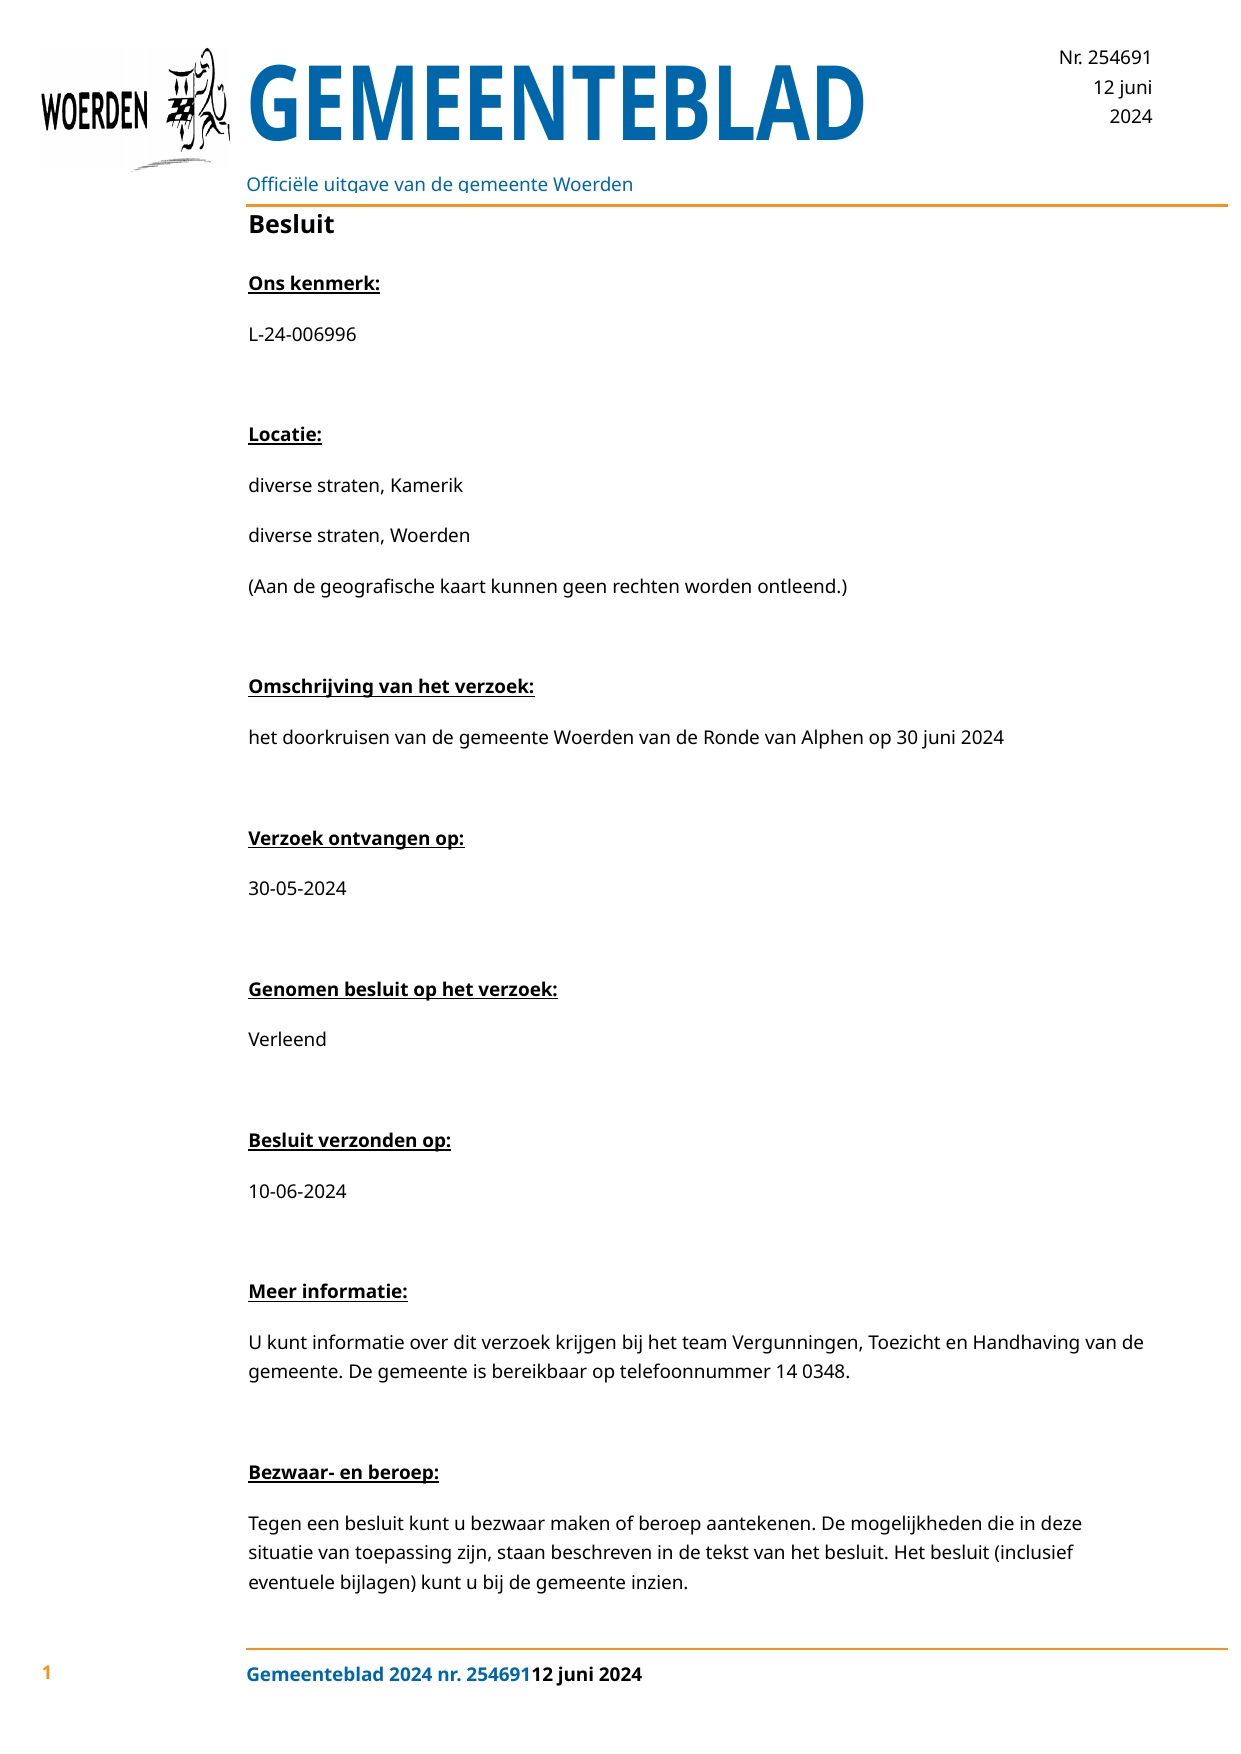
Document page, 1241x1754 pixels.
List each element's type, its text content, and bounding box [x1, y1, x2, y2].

picture [41, 47, 231, 172]
text Tegen een besluit kunt u bezwaar maken of beroep aantekenen. De mogelijkheden die in deze situatie van toepassing zijn, staan beschreven in de tekst van het besluit. Het besluit (inclusief eventuele bijlagen) kunt u bij de gemeente inzien. [248, 1510, 1152, 1595]
text Locatie: [248, 422, 1152, 447]
text Verzoek ontvangen op: [248, 825, 1152, 851]
text Verleend [248, 1027, 1152, 1052]
text diverse straten, Woerden [248, 522, 1152, 548]
text Genomen besluit op het verzoek: [248, 976, 1152, 1002]
text U kunt informatie over dit verzoek krijgen bij het team Vergunningen, Toezicht en Handhaving van de gemeente. De gemeente is bereikbaar op telefoonnummer 14 0348. [248, 1329, 1152, 1384]
text L-24-006996 [248, 321, 1152, 346]
text Bezwaar- en beroep: [248, 1459, 1152, 1485]
text 10-06-2024 [248, 1178, 1152, 1203]
text Besluit verzonden op: [248, 1127, 1152, 1153]
text Ons kenmerk: [248, 270, 1152, 296]
text Meer informatie: [248, 1279, 1152, 1304]
text 30-05-2024 [248, 875, 1152, 901]
text Omschrijving van het verzoek: [248, 674, 1152, 699]
text diverse straten, Kamerik [248, 472, 1152, 498]
text Besluit [248, 207, 1152, 241]
text (Aan de geografische kaart kunnen geen rechten worden ontleend.) [248, 573, 1152, 598]
text het doorkruisen van de gemeente Woerden van de Ronde van Alphen op 30 juni 2024 [248, 724, 1152, 750]
